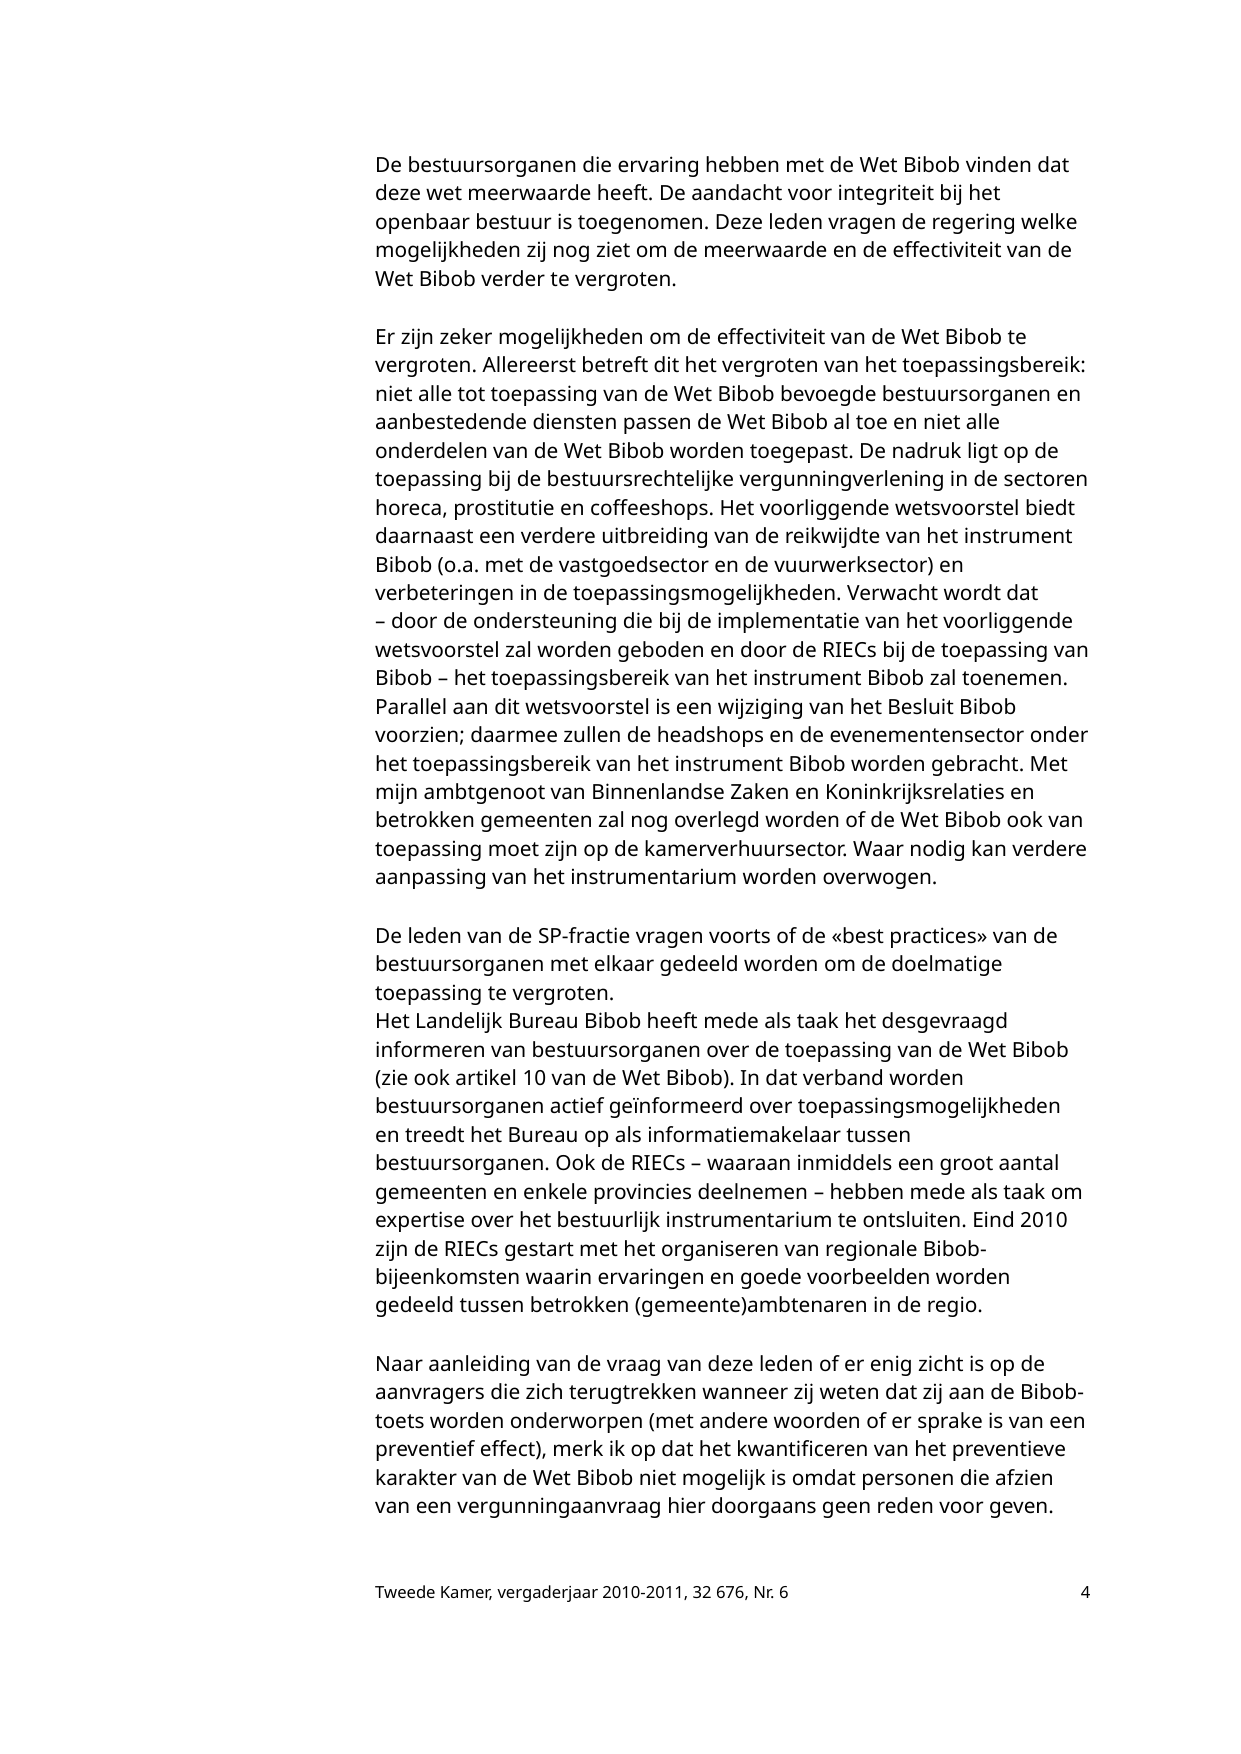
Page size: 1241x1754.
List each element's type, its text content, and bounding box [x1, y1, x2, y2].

text Het Landelijk Bureau Bibob heeft mede als taak het desgevraagd informeren van bestuursorganen over de toepassing van de Wet Bibob (zie ook artikel 10 van de Wet Bibob). In dat verband worden bestuursorganen actief geïnformeerd over toepassingsmogelijkheden en treedt het Bureau op als informatiemakelaar tussen bestuursorganen. Ook de RIECs – waaraan inmiddels een groot aantal gemeenten en enkele provincies deelnemen – hebben mede als taak om expertise over het bestuurlijk instrumentarium te ontsluiten. Eind 2010 zijn de RIECs gestart met het organiseren van regionale Bibob-bijeenkomsten waarin ervaringen en goede voorbeelden worden gedeeld tussen betrokken (gemeente)ambtenaren in de regio. [375, 1006, 1090, 1319]
text Er zijn zeker mogelijkheden om de effectiviteit van de Wet Bibob te vergroten. Allereerst betreft dit het vergroten van het toepassingsbereik: niet alle tot toepassing van de Wet Bibob bevoegde bestuursorganen en aanbestedende diensten passen de Wet Bibob al toe en niet alle onderdelen van de Wet Bibob worden toegepast. De nadruk ligt op de toepassing bij de bestuursrechtelijke vergunningverlening in de sectoren horeca, prostitutie en coffeeshops. Het voorliggende wetsvoorstel biedt daarnaast een verdere uitbreiding van de reikwijdte van het instrument Bibob (o.a. met de vastgoedsector en de vuurwerksector) en verbeteringen in de toepassingsmogelijkheden. Verwacht wordt dat – door de ondersteuning die bij de implementatie van het voorliggende wetsvoorstel zal worden geboden en door de RIECs bij de toepassing van Bibob – het toepassingsbereik van het instrument Bibob zal toenemen. [375, 322, 1090, 692]
text Parallel aan dit wetsvoorstel is een wijziging van het Besluit Bibob voorzien; daarmee zullen de headshops en de evenementensector onder het toepassingsbereik van het instrument Bibob worden gebracht. Met mijn ambtgenoot van Binnenlandse Zaken en Koninkrijksrelaties en betrokken gemeenten zal nog overlegd worden of de Wet Bibob ook van toepassing moet zijn op de kamerverhuursector. Waar nodig kan verdere aanpassing van het instrumentarium worden overwogen. [375, 692, 1090, 891]
text De bestuursorganen die ervaring hebben met de Wet Bibob vinden dat deze wet meerwaarde heeft. De aandacht voor integriteit bij het openbaar bestuur is toegenomen. Deze leden vragen de regering welke mogelijkheden zij nog ziet om de meerwaarde en de effectiviteit van de Wet Bibob verder te vergroten. [375, 150, 1090, 292]
text Naar aanleiding van de vraag van deze leden of er enig zicht is op de aanvragers die zich terugtrekken wanneer zij weten dat zij aan de Bibob-toets worden onderworpen (met andere woorden of er sprake is van een preventief effect), merk ik op dat het kwantificeren van het preventieve karakter van de Wet Bibob niet mogelijk is omdat personen die afzien van een vergunningaanvraag hier doorgaans geen reden voor geven. [375, 1349, 1090, 1520]
text De leden van de SP-fractie vragen voorts of de «best practices» van de bestuursorganen met elkaar gedeeld worden om de doelmatige toepassing te vergroten. [375, 921, 1090, 1006]
